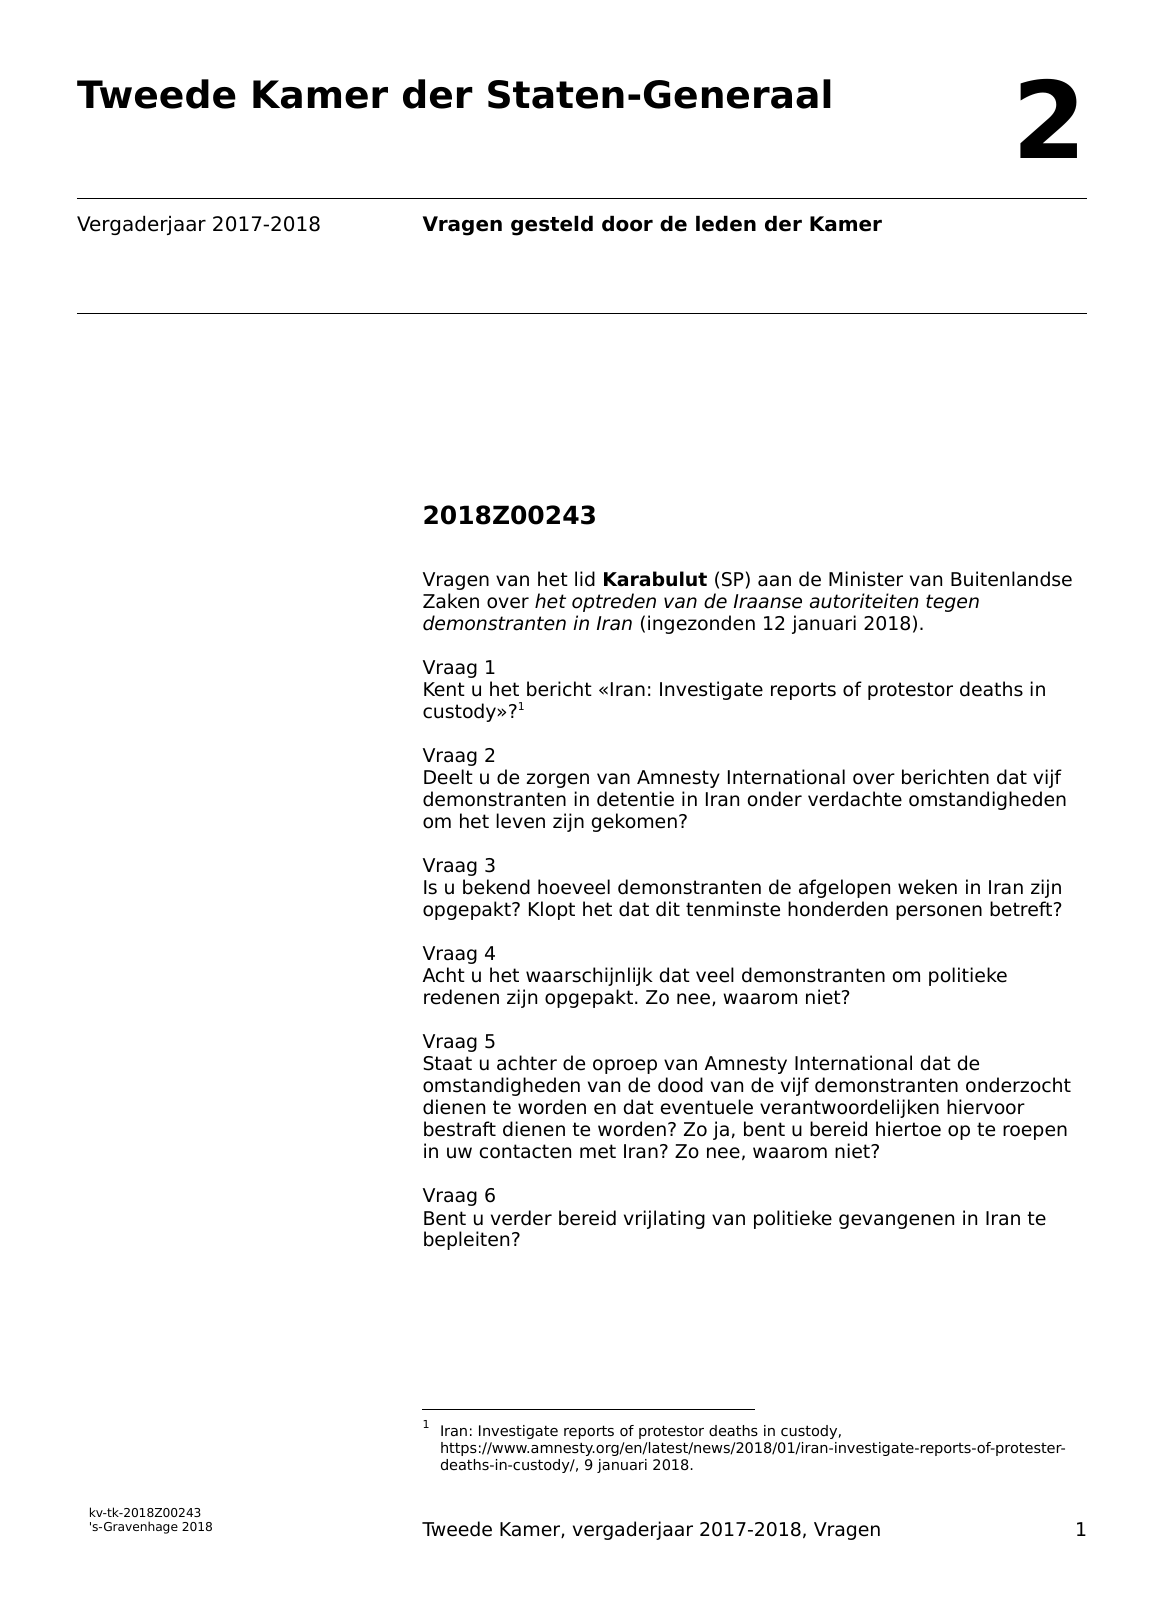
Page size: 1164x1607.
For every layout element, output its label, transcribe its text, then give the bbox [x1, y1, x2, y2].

text Is u bekend hoeveel demonstranten de afgelopen weken in Iran zijn opgepakt? Klopt het dat dit tenminste honderden personen betreft? [422, 877, 1087, 921]
text Vraag 1 [422, 657, 1087, 679]
text Staat u achter de oproep van Amnesty International dat de omstandigheden van de dood van de vijf demonstranten onderzocht dienen te worden en dat eventuele verantwoordelijken hiervoor bestraft dienen te worden? Zo ja, bent u bereid hiertoe op te roepen in uw contacten met Iran? Zo nee, waarom niet? [422, 1053, 1087, 1163]
text Iran: Investigate reports of protestor deaths in custody, https://www.amnesty.org/en/latest/news/2018/01/iran-investigate-reports-of-protester-deaths-in-custody/, 9 januari 2018. [422, 1418, 1087, 1474]
text Kent u het bericht «Iran: Investigate reports of protestor deaths in custody»? [422, 679, 1087, 723]
text 2018Z00243 [422, 501, 1087, 531]
text Vraag 5 [422, 1031, 1087, 1053]
text Vraag 3 [422, 855, 1087, 877]
text Acht u het waarschijnlijk dat veel demonstranten om politieke redenen zijn opgepakt. Zo nee, waarom niet? [422, 965, 1087, 1009]
text Bent u verder bereid vrijlating van politieke gevangenen in Iran te bepleiten? [422, 1207, 1087, 1251]
table_header Tweede Kamer der Staten-Generaal [77, 59, 886, 198]
text Vraag 2 [422, 745, 1087, 767]
table_cell Vergaderjaar 2017-2018 [77, 199, 422, 313]
table_header 2 [886, 59, 1087, 198]
table_cell Vragen gesteld door de leden der Kamer [422, 199, 1087, 313]
text kv-tk-2018Z00243 [88, 1506, 323, 1520]
text Vraag 6 [422, 1185, 1087, 1207]
text 's-Gravenhage 2018 [88, 1520, 323, 1534]
text Vragen van het lid Karabulut (SP) aan de Minister van Buitenlandse Zaken over het optreden van de Iraanse autoriteiten tegen demonstranten in Iran (ingezonden 12 januari 2018). [422, 569, 1087, 635]
text Deelt u de zorgen van Amnesty International over berichten dat vijf demonstranten in detentie in Iran onder verdachte omstandigheden om het leven zijn gekomen? [422, 767, 1087, 833]
text Vraag 4 [422, 943, 1087, 965]
